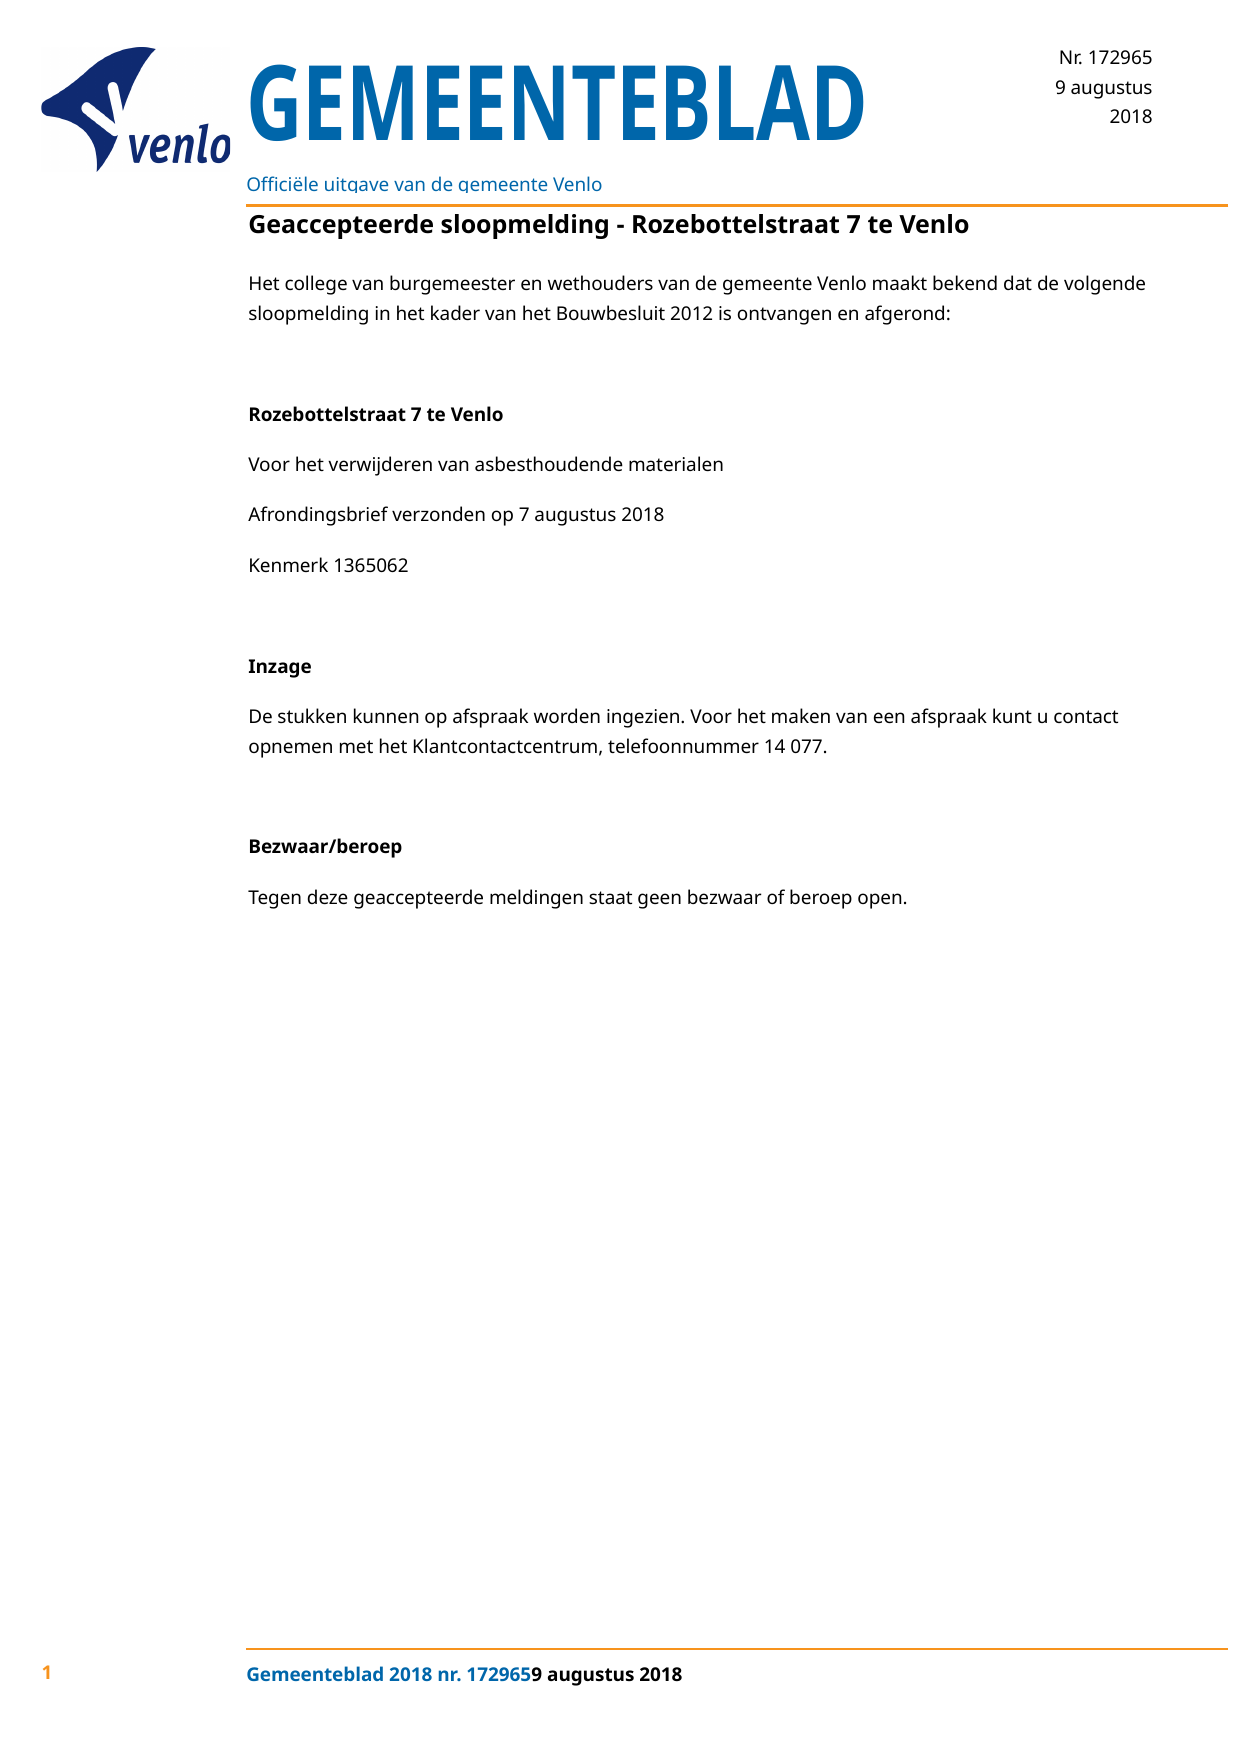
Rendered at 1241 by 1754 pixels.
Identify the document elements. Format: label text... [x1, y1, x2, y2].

text Inzage [248, 653, 1152, 678]
text Afrondingsbrief verzonden op 7 augustus 2018 [248, 502, 1152, 527]
text Voor het verwijderen van asbesthoudende materialen [248, 451, 1152, 477]
picture [41, 47, 231, 172]
text De stukken kunnen op afspraak worden ingezien. Voor het maken van een afspraak kunt u contact opnemen met het Klantcontactcentrum, telefoonnummer 14 077. [248, 703, 1152, 758]
text Rozebottelstraat 7 te Venlo [248, 401, 1152, 426]
text Tegen deze geaccepteerde meldingen staat geen bezwaar of beroep open. [248, 884, 1152, 910]
text Bezwaar/beroep [248, 834, 1152, 859]
text Kenmerk 1365062 [248, 552, 1152, 578]
text Geaccepteerde sloopmelding - Rozebottelstraat 7 te Venlo [248, 207, 1152, 241]
text Het college van burgemeester en wethouders van de gemeente Venlo maakt bekend dat de volgende sloopmelding in het kader van het Bouwbesluit 2012 is ontvangen en afgerond: [248, 270, 1152, 326]
